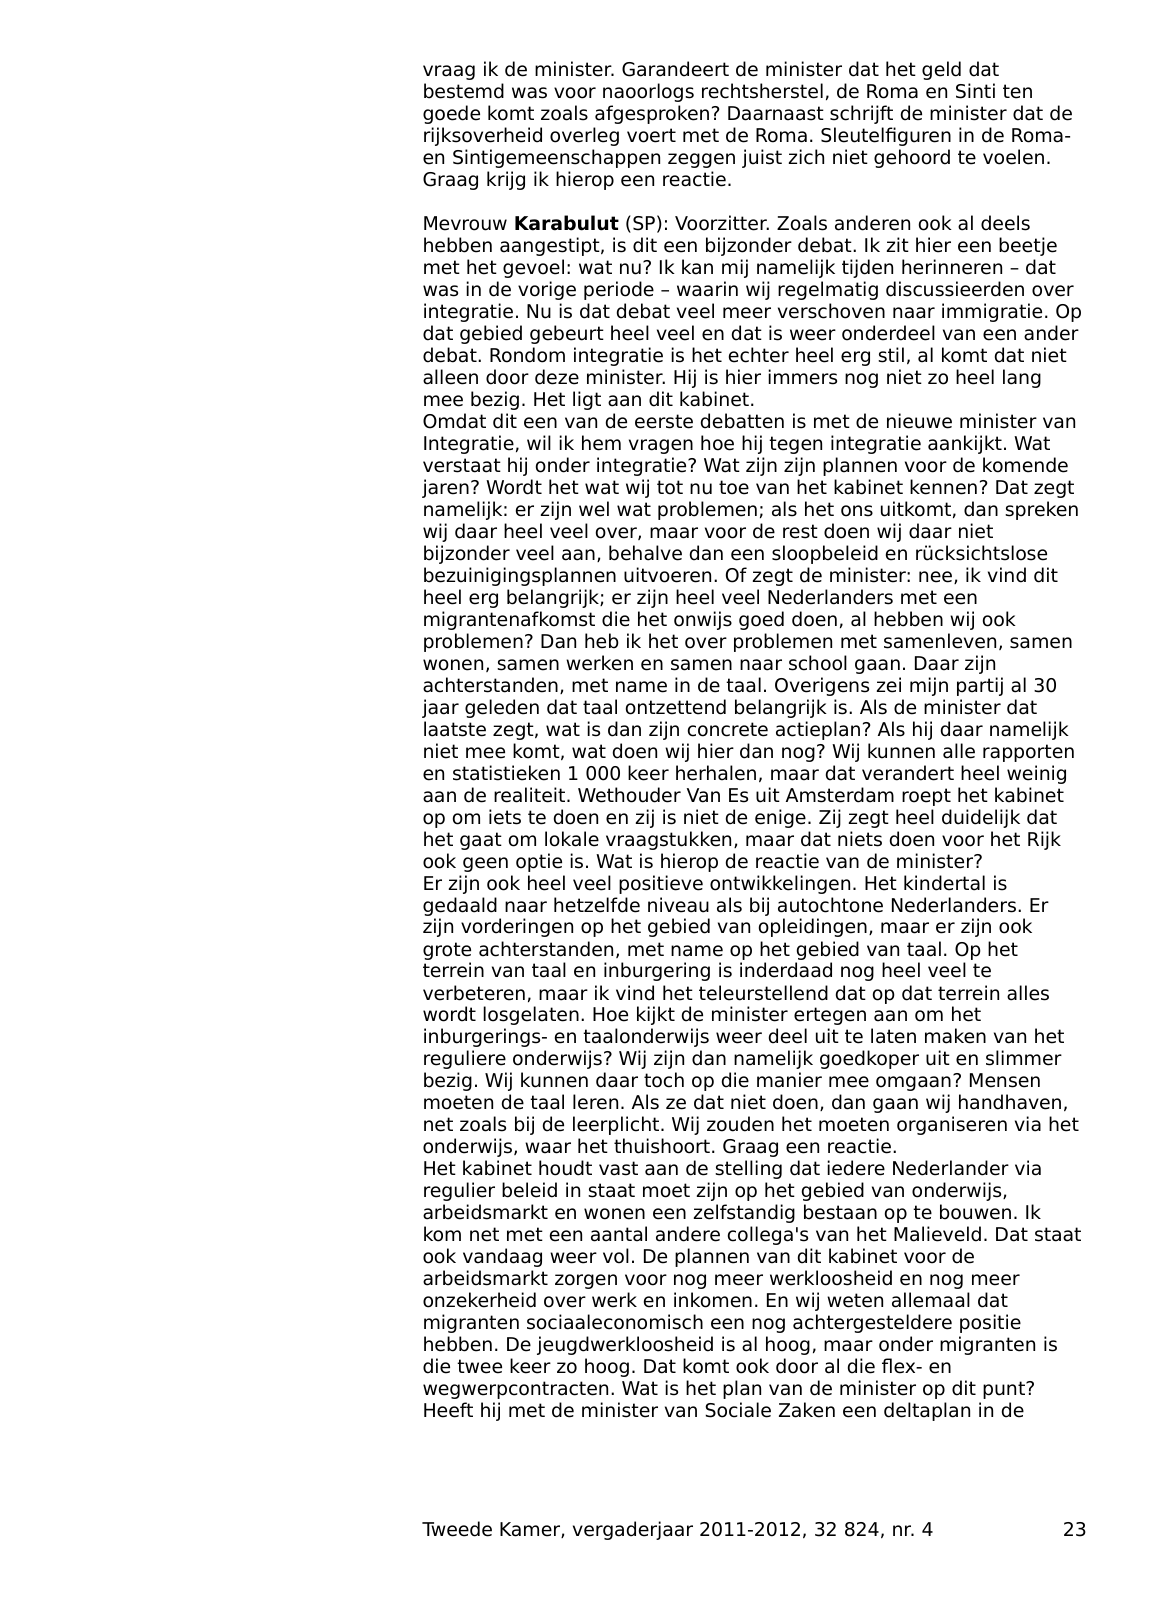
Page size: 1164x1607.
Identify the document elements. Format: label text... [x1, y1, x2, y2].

text vraag ik de minister. Garandeert de minister dat het geld dat bestemd was voor naoorlogs rechtsherstel, de Roma en Sinti ten goede komt zoals afgesproken? Daarnaast schrijft de minister dat de rijksoverheid overleg voert met de Roma. Sleutelfiguren in de Roma- en Sintigemeenschappen zeggen juist zich niet gehoord te voelen. Graag krijg ik hierop een reactie. [422, 59, 1087, 191]
text Er zijn ook heel veel positieve ontwikkelingen. Het kindertal is gedaald naar hetzelfde niveau als bij autochtone Nederlanders. Er zijn vorderingen op het gebied van opleidingen, maar er zijn ook grote achterstanden, met name op het gebied van taal. Op het terrein van taal en inburgering is inderdaad nog heel veel te verbeteren, maar ik vind het teleurstellend dat op dat terrein alles wordt losgelaten. Hoe kijkt de minister ertegen aan om het inburgerings- en taalonderwijs weer deel uit te laten maken van het reguliere onderwijs? Wij zijn dan namelijk goedkoper uit en slimmer bezig. Wij kunnen daar toch op die manier mee omgaan? Mensen moeten de taal leren. Als ze dat niet doen, dan gaan wij handhaven, net zoals bij de leerplicht. Wij zouden het moeten organiseren via het onderwijs, waar het thuishoort. Graag een reactie. [422, 872, 1087, 1158]
text Omdat dit een van de eerste debatten is met de nieuwe minister van Integratie, wil ik hem vragen hoe hij tegen integratie aankijkt. Wat verstaat hij onder integratie? Wat zijn zijn plannen voor de komende jaren? Wordt het wat wij tot nu toe van het kabinet kennen? Dat zegt namelijk: er zijn wel wat problemen; als het ons uitkomt, dan spreken wij daar heel veel over, maar voor de rest doen wij daar niet bijzonder veel aan, behalve dan een sloopbeleid en rücksichtslose bezuinigingsplannen uitvoeren. Of zegt de minister: nee, ik vind dit heel erg belangrijk; er zijn heel veel Nederlanders met een migrantenafkomst die het onwijs goed doen, al hebben wij ook problemen? Dan heb ik het over problemen met samenleven, samen wonen, samen werken en samen naar school gaan. Daar zijn achterstanden, met name in de taal. Overigens zei mijn partij al 30 jaar geleden dat taal ontzettend belangrijk is. Als de minister dat laatste zegt, wat is dan zijn concrete actieplan? Als hij daar namelijk niet mee komt, wat doen wij hier dan nog? Wij kunnen alle rapporten en statistieken 1 000 keer herhalen, maar dat verandert heel weinig aan de realiteit. Wethouder Van Es uit Amsterdam roept het kabinet op om iets te doen en zij is niet de enige. Zij zegt heel duidelijk dat het gaat om lokale vraagstukken, maar dat niets doen voor het Rijk ook geen optie is. Wat is hierop de reactie van de minister? [422, 411, 1087, 872]
text Het kabinet houdt vast aan de stelling dat iedere Nederlander via regulier beleid in staat moet zijn op het gebied van onderwijs, arbeidsmarkt en wonen een zelfstandig bestaan op te bouwen. Ik kom net met een aantal andere collega's van het Malieveld. Dat staat ook vandaag weer vol. De plannen van dit kabinet voor de arbeidsmarkt zorgen voor nog meer werkloosheid en nog meer onzekerheid over werk en inkomen. En wij weten allemaal dat migranten sociaaleconomisch een nog achtergesteldere positie hebben. De jeugdwerkloosheid is al hoog, maar onder migranten is die twee keer zo hoog. Dat komt ook door al die flex- en wegwerpcontracten. Wat is het plan van de minister op dit punt? Heeft hij met de minister van Sociale Zaken een deltaplan in de [422, 1158, 1087, 1422]
text Mevrouw Karabulut (SP): Voorzitter. Zoals anderen ook al deels hebben aangestipt, is dit een bijzonder debat. Ik zit hier een beetje met het gevoel: wat nu? Ik kan mij namelijk tijden herinneren – dat was in de vorige periode – waarin wij regelmatig discussieerden over integratie. Nu is dat debat veel meer verschoven naar immigratie. Op dat gebied gebeurt heel veel en dat is weer onderdeel van een ander debat. Rondom integratie is het echter heel erg stil, al komt dat niet alleen door deze minister. Hij is hier immers nog niet zo heel lang mee bezig. Het ligt aan dit kabinet. [422, 213, 1087, 411]
